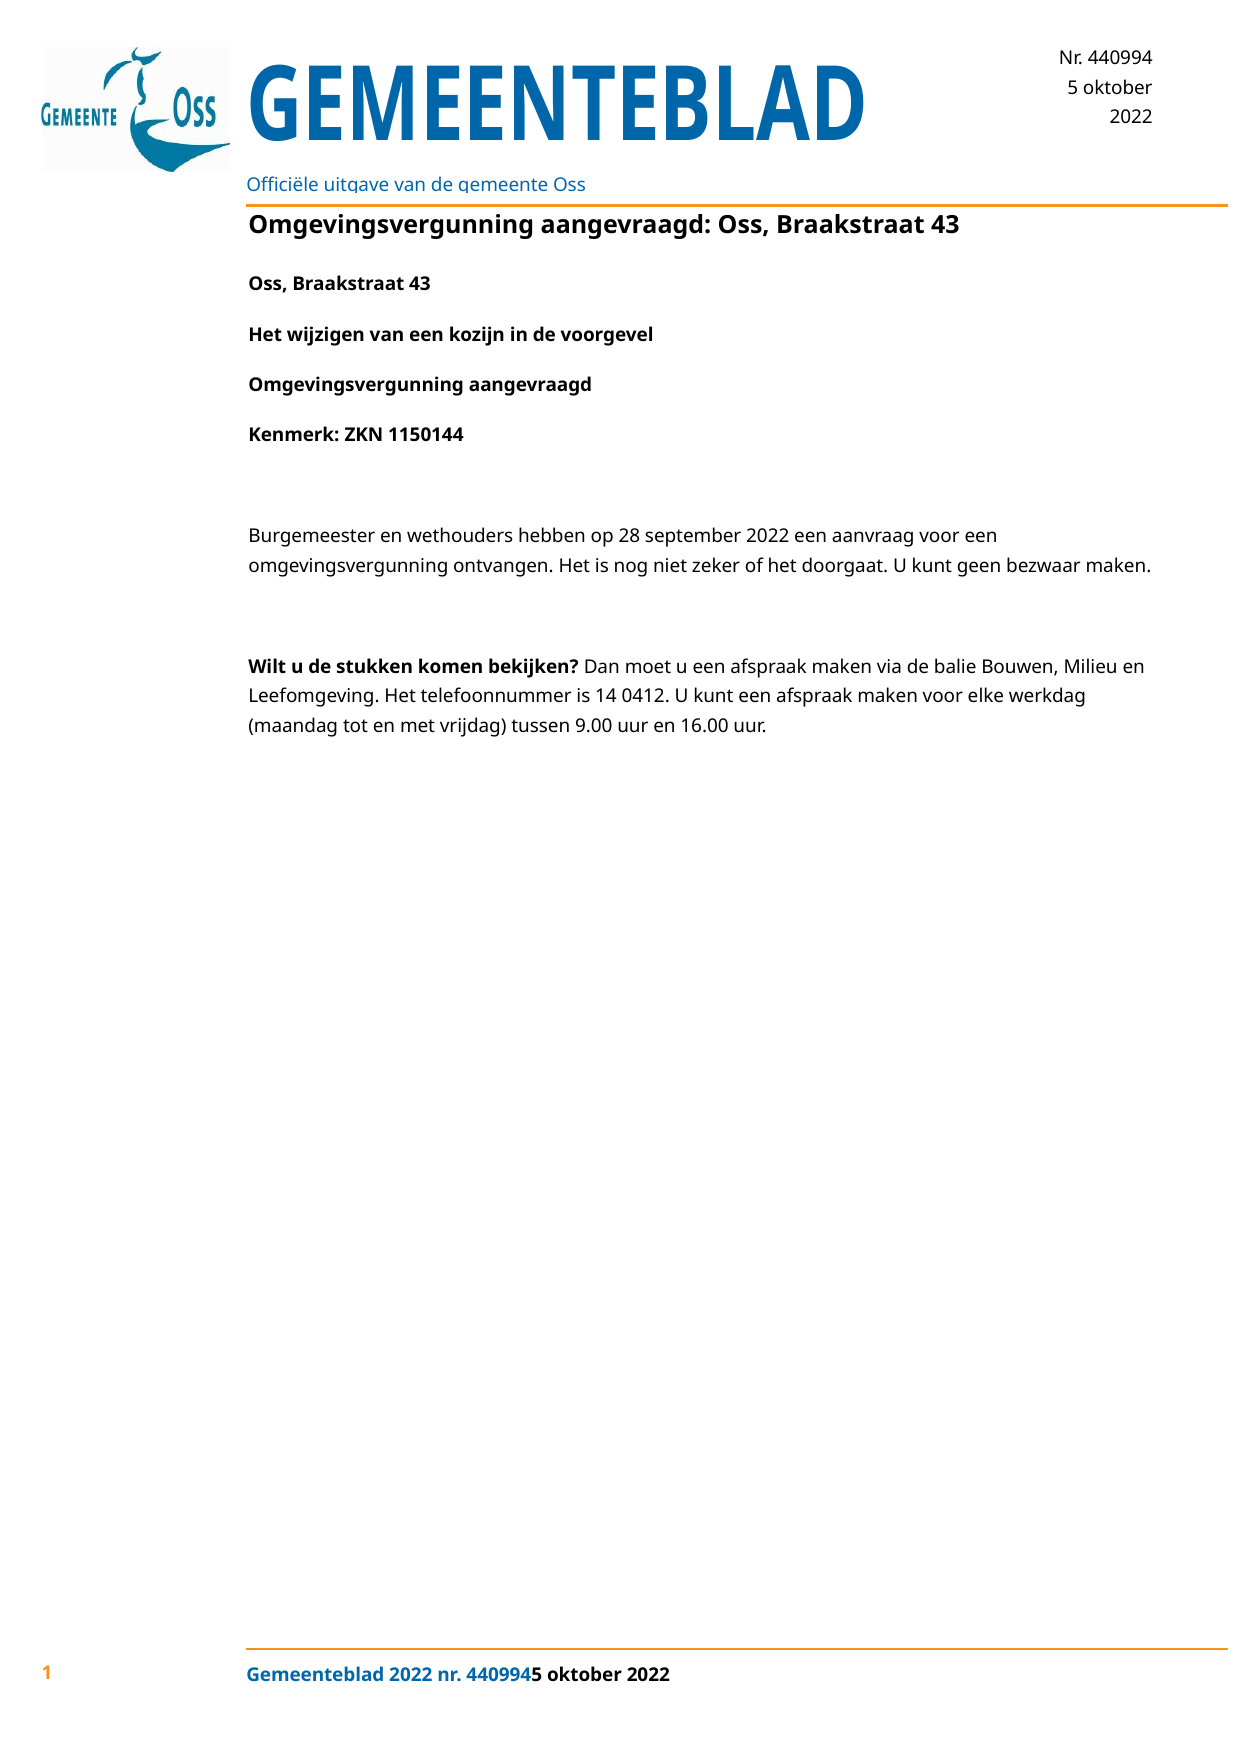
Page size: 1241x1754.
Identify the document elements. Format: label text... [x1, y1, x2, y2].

text Burgemeester en wethouders hebben op 28 september 2022 een aanvraag voor een omgevingsvergunning ontvangen. Het is nog niet zeker of het doorgaat. U kunt geen bezwaar maken. [248, 522, 1152, 578]
picture [41, 47, 231, 172]
text Wilt u de stukken komen bekijken? Dan moet u een afspraak maken via de balie Bouwen, Milieu en Leefomgeving. Het telefoonnummer is 14 0412. U kunt een afspraak maken voor elke werkdag (maandag tot en met vrijdag) tussen 9.00 uur en 16.00 uur. [248, 653, 1152, 738]
text Omgevingsvergunning aangevraagd [248, 371, 1152, 397]
text Oss, Braakstraat 43 [248, 270, 1152, 296]
text Omgevingsvergunning aangevraagd: Oss, Braakstraat 43 [248, 207, 1152, 241]
text Kenmerk: ZKN 1150144 [248, 422, 1152, 447]
text Het wijzigen van een kozijn in de voorgevel [248, 321, 1152, 346]
